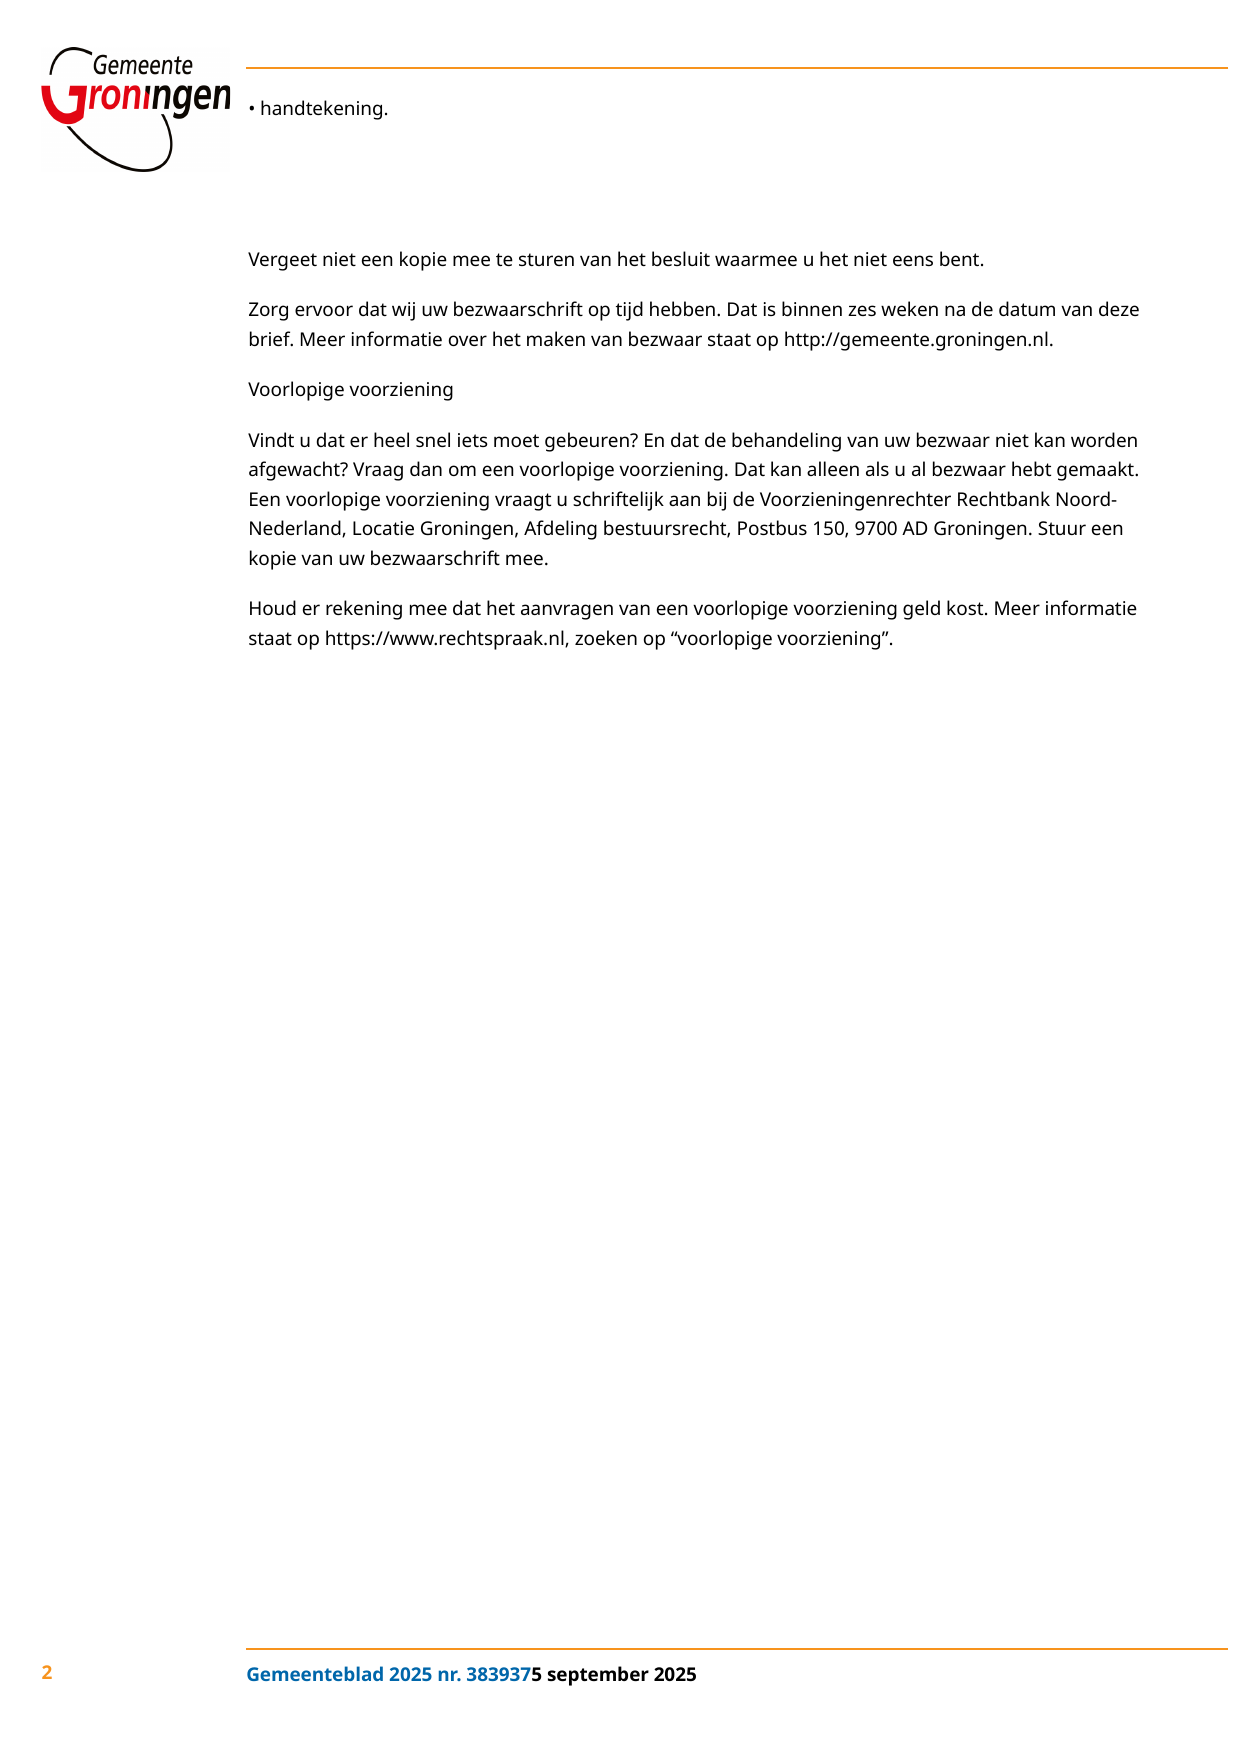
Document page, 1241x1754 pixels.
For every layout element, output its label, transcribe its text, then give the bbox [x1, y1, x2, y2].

text Zorg ervoor dat wij uw bezwaarschrift op tijd hebben. Dat is binnen zes weken na de datum van deze brief. Meer informatie over het maken van bezwaar staat op http://gemeente.groningen.nl. [248, 296, 1152, 352]
picture [41, 47, 231, 172]
text • handtekening. [248, 95, 1152, 121]
text Vindt u dat er heel snel iets moet gebeuren? En dat de behandeling van uw bezwaar niet kan worden afgewacht? Vraag dan om een voorlopige voorziening. Dat kan alleen als u al bezwaar hebt gemaakt. Een voorlopige voorziening vraagt u schriftelijk aan bij de Voorzieningenrechter Rechtbank Noord-Nederland, Locatie Groningen, Afdeling bestuursrecht, Postbus 150, 9700 AD Groningen. Stuur een kopie van uw bezwaarschrift mee. [248, 427, 1152, 571]
text Vergeet niet een kopie mee te sturen van het besluit waarmee u het niet eens bent. [248, 246, 1152, 272]
text Voorlopige voorziening [248, 376, 1152, 402]
text Houd er rekening mee dat het aanvragen van een voorlopige voorziening geld kost. Meer informatie staat op https://www.rechtspraak.nl, zoeken op “voorlopige voorziening”. [248, 596, 1152, 651]
